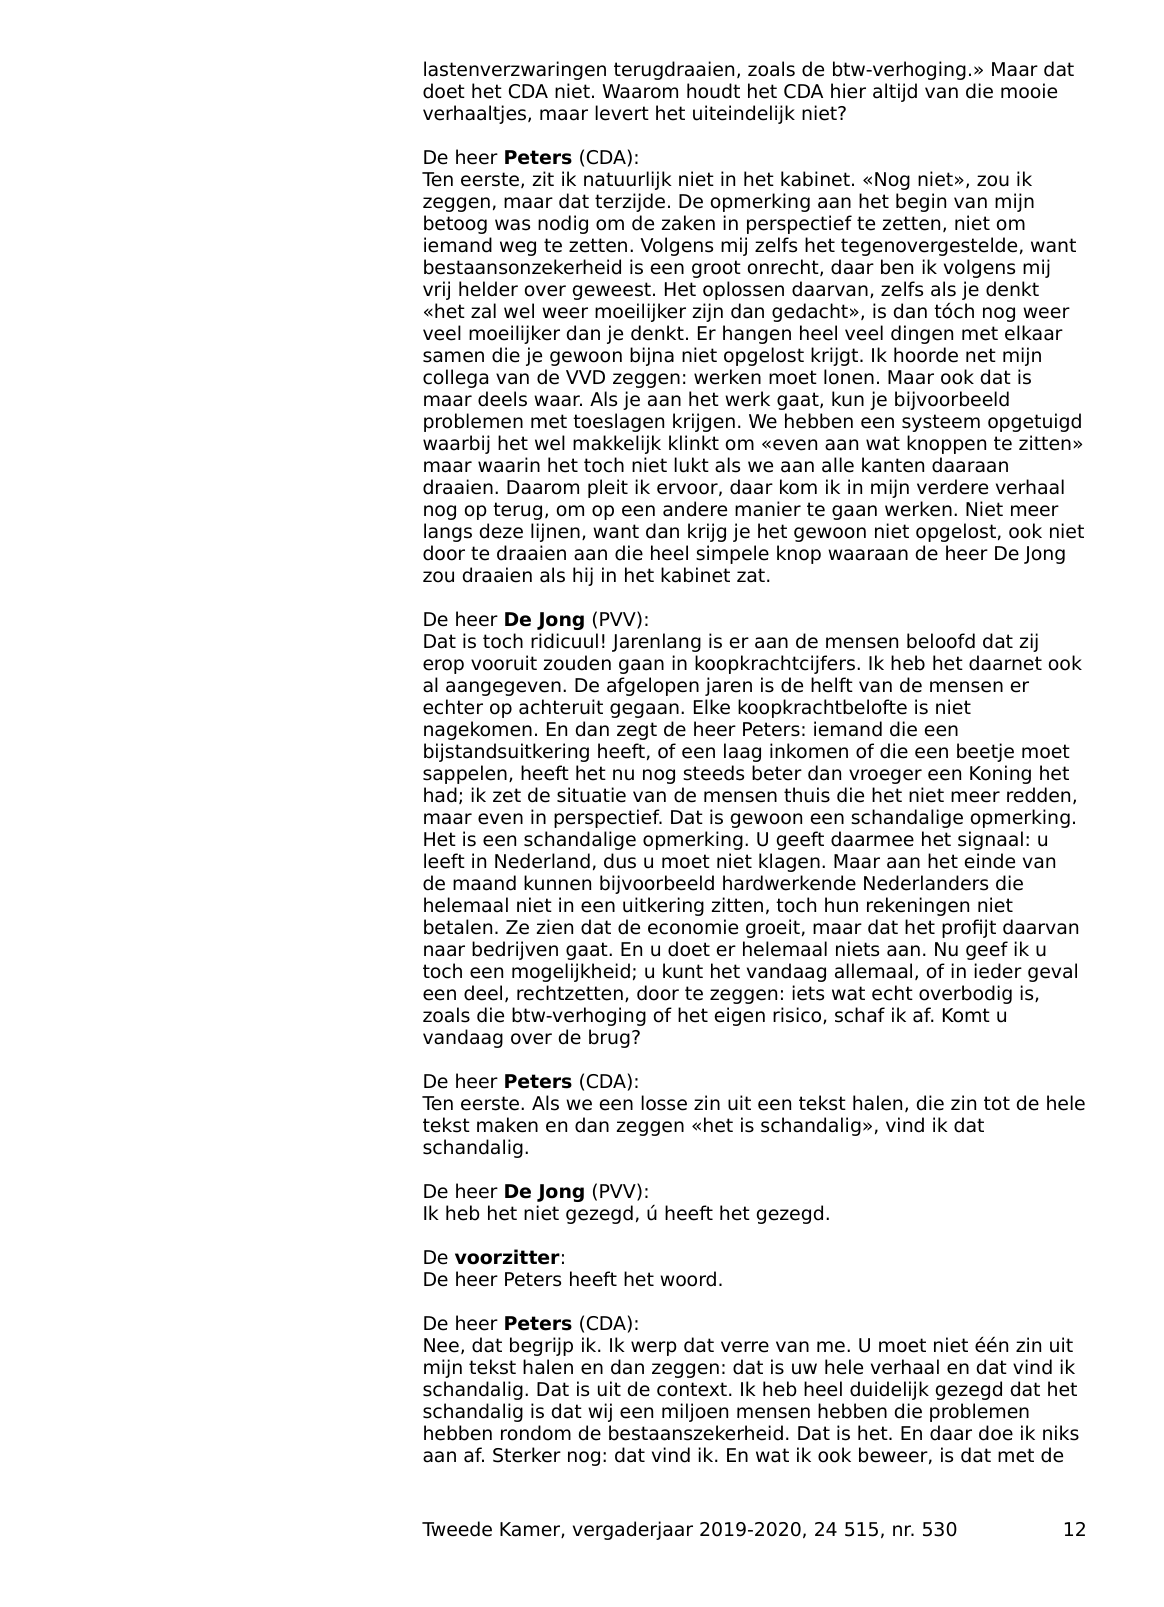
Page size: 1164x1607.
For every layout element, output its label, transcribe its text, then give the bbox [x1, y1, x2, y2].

text De heer Peters (CDA): [422, 1313, 1087, 1335]
text Ten eerste. Als we een losse zin uit een tekst halen, die zin tot de hele tekst maken en dan zeggen «het is schandalig», vind ik dat schandalig. [422, 1093, 1087, 1159]
text De voorzitter: [422, 1247, 1087, 1269]
text De heer Peters heeft het woord. [422, 1269, 1087, 1291]
text De heer De Jong (PVV): [422, 609, 1087, 631]
text lastenverzwaringen terugdraaien, zoals de btw-verhoging.» Maar dat doet het CDA niet. Waarom houdt het CDA hier altijd van die mooie verhaaltjes, maar levert het uiteindelijk niet? [422, 59, 1087, 125]
text De heer De Jong (PVV): [422, 1181, 1087, 1203]
text De heer Peters (CDA): [422, 147, 1087, 169]
text Dat is toch ridicuul! Jarenlang is er aan de mensen beloofd dat zij erop vooruit zouden gaan in koopkrachtcijfers. Ik heb het daarnet ook al aangegeven. De afgelopen jaren is de helft van de mensen er echter op achteruit gegaan. Elke koopkrachtbelofte is niet nagekomen. En dan zegt de heer Peters: iemand die een bijstandsuitkering heeft, of een laag inkomen of die een beetje moet sappelen, heeft het nu nog steeds beter dan vroeger een Koning het had; ik zet de situatie van de mensen thuis die het niet meer redden, maar even in perspectief. Dat is gewoon een schandalige opmerking. Het is een schandalige opmerking. U geeft daarmee het signaal: u leeft in Nederland, dus u moet niet klagen. Maar aan het einde van de maand kunnen bijvoorbeeld hardwerkende Nederlanders die helemaal niet in een uitkering zitten, toch hun rekeningen niet betalen. Ze zien dat de economie groeit, maar dat het profijt daarvan naar bedrijven gaat. En u doet er helemaal niets aan. Nu geef ik u toch een mogelijkheid; u kunt het vandaag allemaal, of in ieder geval een deel, rechtzetten, door te zeggen: iets wat echt overbodig is, zoals die btw-verhoging of het eigen risico, schaf ik af. Komt u vandaag over de brug? [422, 631, 1087, 1048]
text Ik heb het niet gezegd, ú heeft het gezegd. [422, 1203, 1087, 1225]
text Nee, dat begrijp ik. Ik werp dat verre van me. U moet niet één zin uit mijn tekst halen en dan zeggen: dat is uw hele verhaal en dat vind ik schandalig. Dat is uit de context. Ik heb heel duidelijk gezegd dat het schandalig is dat wij een miljoen mensen hebben die problemen hebben rondom de bestaanszekerheid. Dat is het. En daar doe ik niks aan af. Sterker nog: dat vind ik. En wat ik ook beweer, is dat met de [422, 1335, 1087, 1467]
text De heer Peters (CDA): [422, 1071, 1087, 1093]
text Ten eerste, zit ik natuurlijk niet in het kabinet. «Nog niet», zou ik zeggen, maar dat terzijde. De opmerking aan het begin van mijn betoog was nodig om de zaken in perspectief te zetten, niet om iemand weg te zetten. Volgens mij zelfs het tegenovergestelde, want bestaansonzekerheid is een groot onrecht, daar ben ik volgens mij vrij helder over geweest. Het oplossen daarvan, zelfs als je denkt «het zal wel weer moeilijker zijn dan gedacht», is dan tóch nog weer veel moeilijker dan je denkt. Er hangen heel veel dingen met elkaar samen die je gewoon bijna niet opgelost krijgt. Ik hoorde net mijn collega van de VVD zeggen: werken moet lonen. Maar ook dat is maar deels waar. Als je aan het werk gaat, kun je bijvoorbeeld problemen met toeslagen krijgen. We hebben een systeem opgetuigd waarbij het wel makkelijk klinkt om «even aan wat knoppen te zitten» maar waarin het toch niet lukt als we aan alle kanten daaraan draaien. Daarom pleit ik ervoor, daar kom ik in mijn verdere verhaal nog op terug, om op een andere manier te gaan werken. Niet meer langs deze lijnen, want dan krijg je het gewoon niet opgelost, ook niet door te draaien aan die heel simpele knop waaraan de heer De Jong zou draaien als hij in het kabinet zat. [422, 169, 1087, 587]
